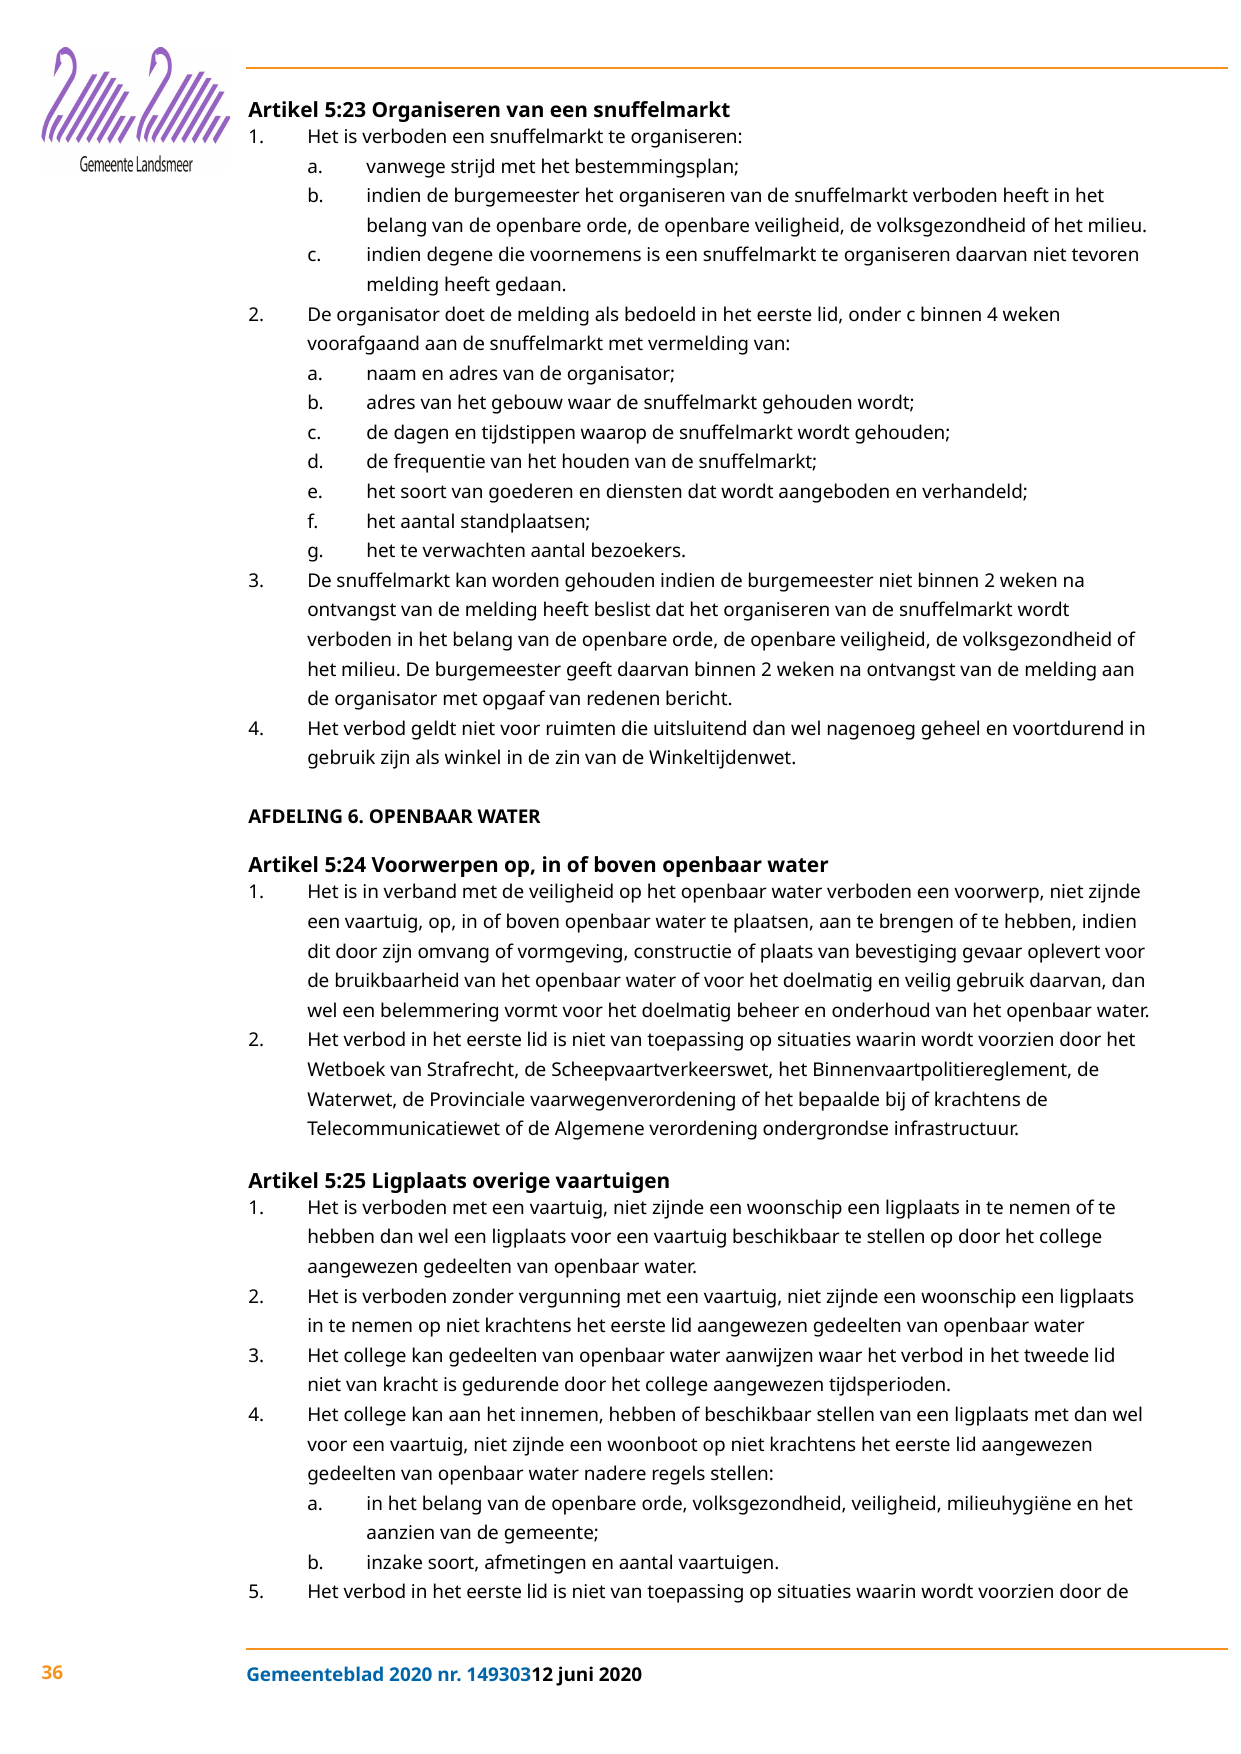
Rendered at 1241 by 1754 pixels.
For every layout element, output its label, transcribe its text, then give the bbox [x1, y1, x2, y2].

list de dagen en tijdstippen waarop de snuffelmarkt wordt gehouden; [307, 419, 1152, 445]
text Artikel 5:25 Ligplaats overige vaartuigen [248, 1166, 1152, 1194]
list De organisator doet de melding als bedoeld in het eerste lid, onder c binnen 4 weken voorafgaand aan de snuffelmarkt met vermelding van: [248, 301, 1152, 356]
list Het verbod geldt niet voor ruimten die uitsluitend dan wel nagenoeg geheel en voortdurend in gebruik zijn als winkel in de zin van de Winkeltijdenwet. [248, 715, 1152, 770]
list vanwege strijd met het bestemmingsplan; [307, 153, 1152, 178]
list Het is verboden zonder vergunning met een vaartuig, niet zijnde een woonschip een ligplaats in te nemen op niet krachtens het eerste lid aangewezen gedeelten van openbaar water [248, 1283, 1152, 1338]
list de frequentie van het houden van de snuffelmarkt; [307, 449, 1152, 474]
text Artikel 5:23 Organiseren van een snuffelmarkt [248, 95, 1152, 123]
list indien degene die voornemens is een snuffelmarkt te organiseren daarvan niet tevoren melding heeft gedaan. [307, 242, 1152, 297]
list in het belang van de openbare orde, volksgezondheid, veiligheid, milieuhygiëne en het aanzien van de gemeente; [307, 1490, 1152, 1545]
list Het verbod in het eerste lid is niet van toepassing op situaties waarin wordt voorzien door de [248, 1579, 1152, 1604]
list Het is verboden een snuffelmarkt te organiseren: [248, 123, 1152, 149]
list Het college kan aan het innemen, hebben of beschikbaar stellen van een ligplaats met dan wel voor een vaartuig, niet zijnde een woonboot op niet krachtens het eerste lid aangewezen gedeelten van openbaar water nadere regels stellen: [248, 1401, 1152, 1486]
text AFDELING 6. OPENBAAR WATER [248, 804, 1152, 829]
list inzake soort, afmetingen en aantal vaartuigen. [307, 1549, 1152, 1575]
list indien de burgemeester het organiseren van de snuffelmarkt verboden heeft in het belang van de openbare orde, de openbare veiligheid, de volksgezondheid of het milieu. [307, 182, 1152, 238]
list Het is verboden met een vaartuig, niet zijnde een woonschip een ligplaats in te nemen of te hebben dan wel een ligplaats voor een vaartuig beschikbaar te stellen op door het college aangewezen gedeelten van openbaar water. [248, 1194, 1152, 1279]
list het te verwachten aantal bezoekers. [307, 537, 1152, 563]
list Het verbod in het eerste lid is niet van toepassing op situaties waarin wordt voorzien door het Wetboek van Strafrecht, de Scheepvaartverkeerswet, het Binnenvaartpolitiereglement, de Waterwet, de Provinciale vaarwegenverordening of het bepaalde bij of krachtens de Telecommunicatiewet of de Algemene verordening ondergrondse infrastructuur. [248, 1027, 1152, 1141]
list Het college kan gedeelten van openbaar water aanwijzen waar het verbod in het tweede lid niet van kracht is gedurende door het college aangewezen tijdsperioden. [248, 1342, 1152, 1397]
list het soort van goederen en diensten dat wordt aangeboden en verhandeld; [307, 478, 1152, 504]
list naam en adres van de organisator; [307, 360, 1152, 386]
list het aantal standplaatsen; [307, 508, 1152, 533]
list Het is in verband met de veiligheid op het openbaar water verboden een voorwerp, niet zijnde een vaartuig, op, in of boven openbaar water te plaatsen, aan te brengen of te hebben, indien dit door zijn omvang of vormgeving, constructie of plaats van bevestiging gevaar oplevert voor de bruikbaarheid van het openbaar water of voor het doelmatig en veilig gebruik daarvan, dan wel een belemmering vormt voor het doelmatig beheer en onderhoud van het openbaar water. [248, 879, 1152, 1023]
list De snuffelmarkt kan worden gehouden indien de burgemeester niet binnen 2 weken na ontvangst van de melding heeft beslist dat het organiseren van de snuffelmarkt wordt verboden in het belang van de openbare orde, de openbare veiligheid, de volksgezondheid of het milieu. De burgemeester geeft daarvan binnen 2 weken na ontvangst van de melding aan de organisator met opgaaf van redenen bericht. [248, 567, 1152, 711]
text Artikel 5:24 Voorwerpen op, in of boven openbaar water [248, 850, 1152, 879]
picture [41, 47, 231, 172]
list adres van het gebouw waar de snuffelmarkt gehouden wordt; [307, 389, 1152, 415]
